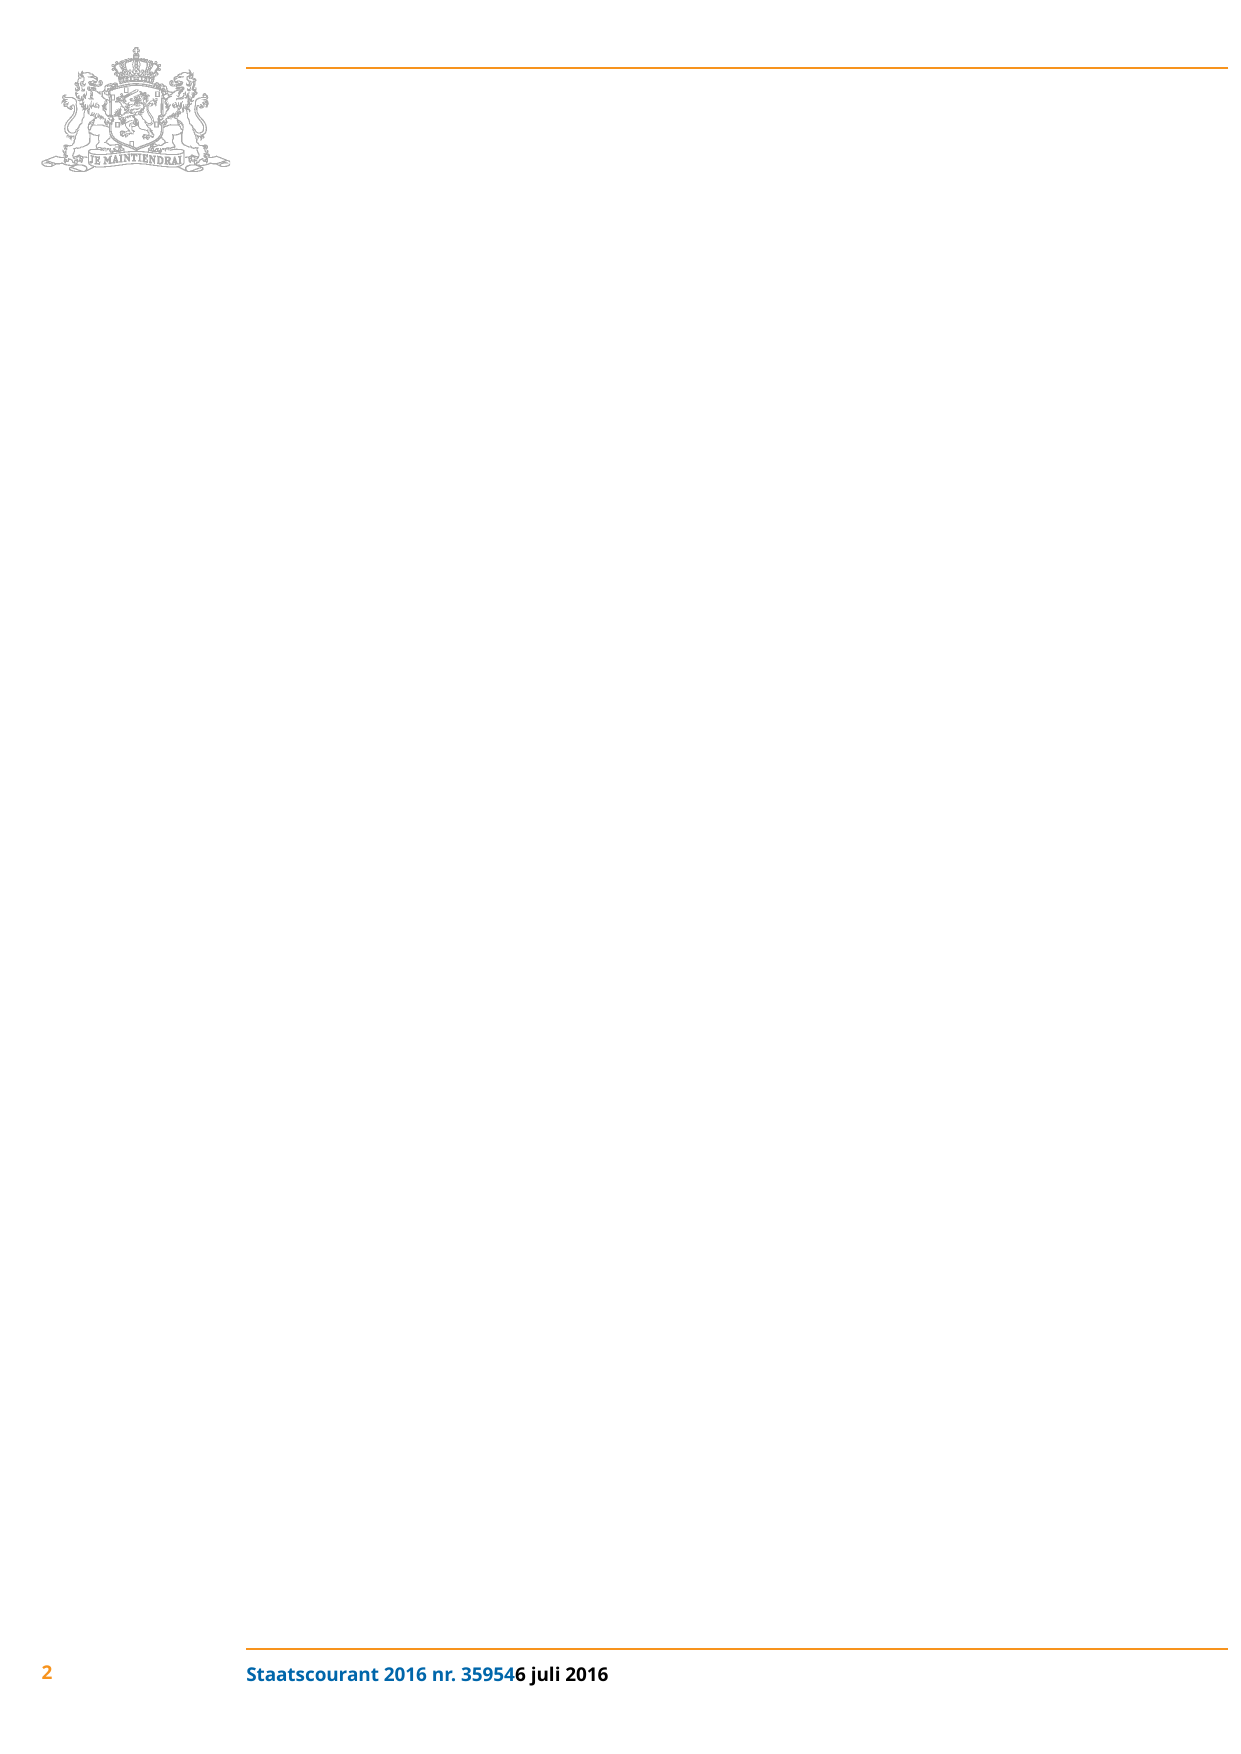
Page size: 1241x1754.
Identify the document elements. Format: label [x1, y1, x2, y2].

picture [41, 47, 231, 172]
